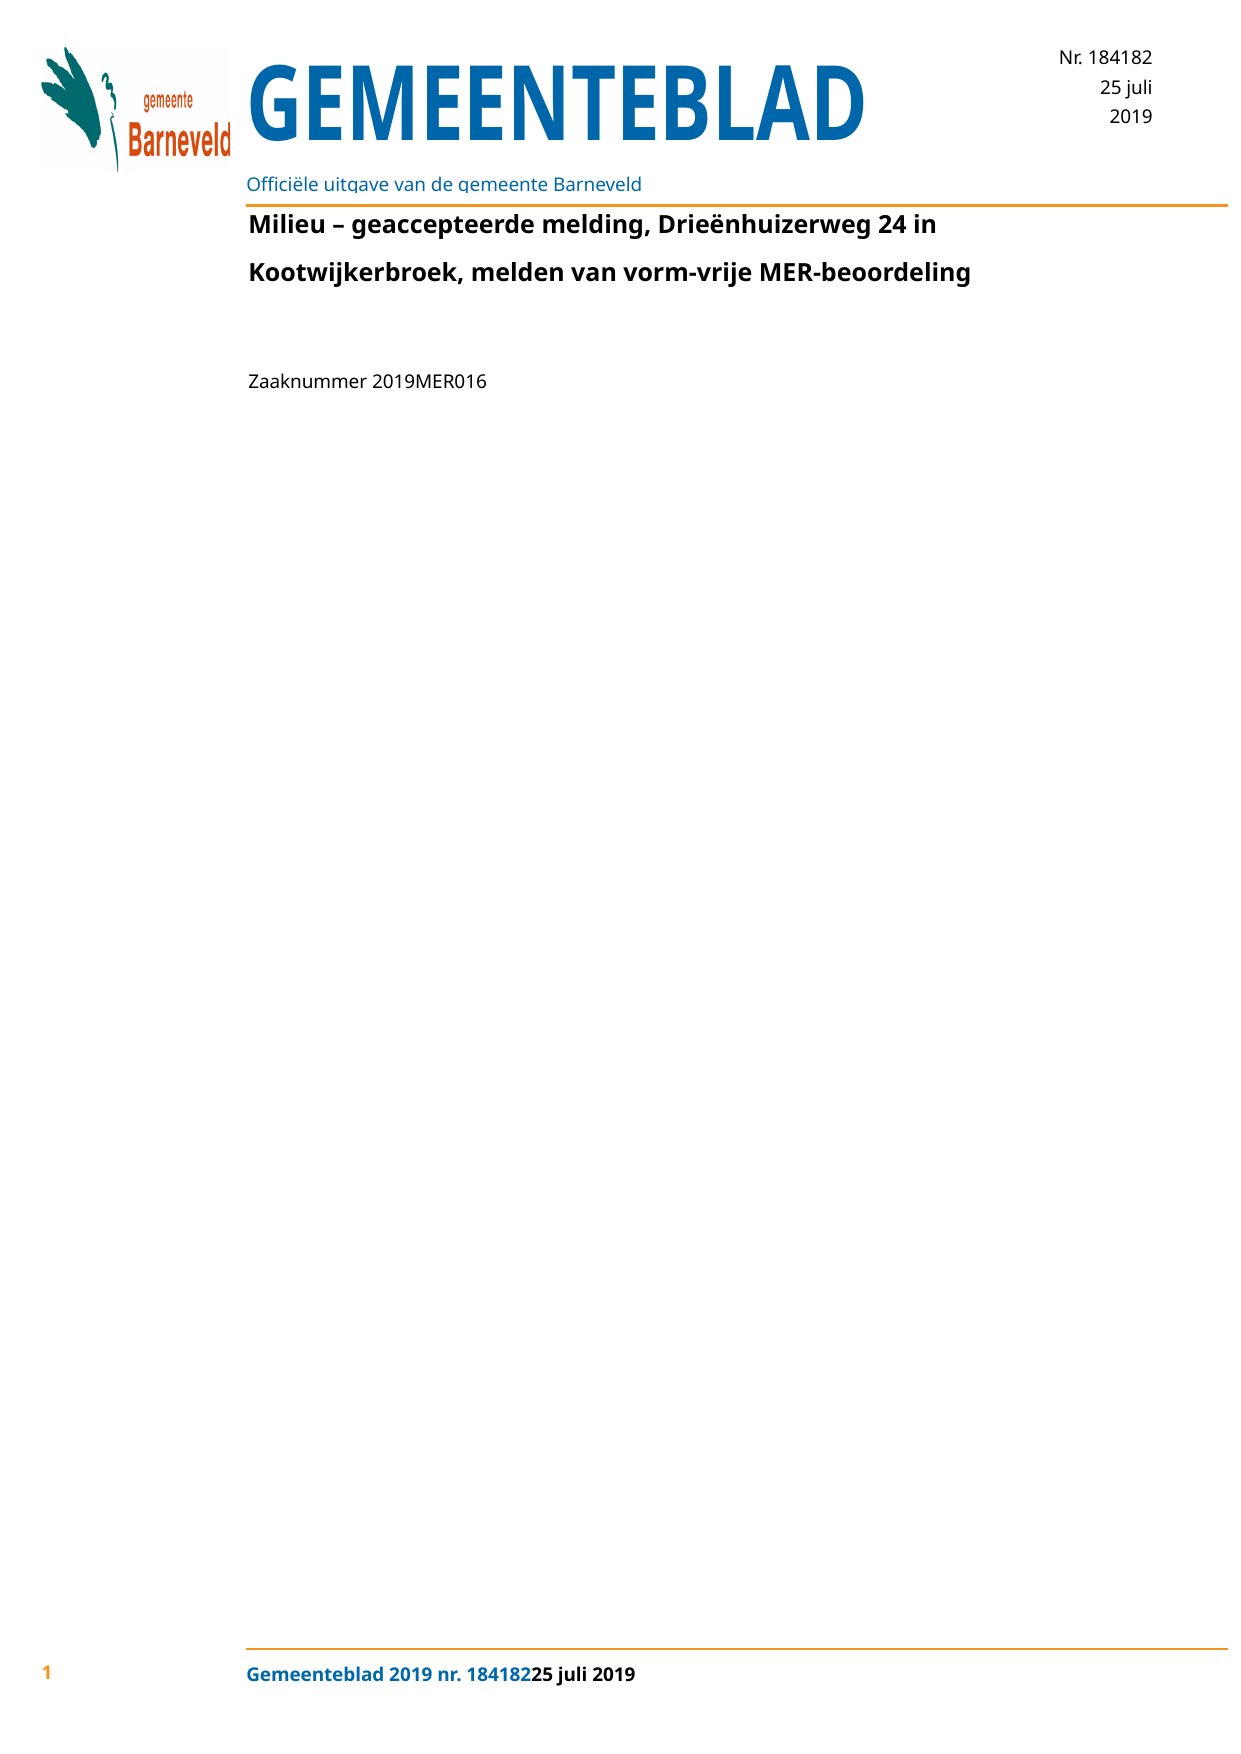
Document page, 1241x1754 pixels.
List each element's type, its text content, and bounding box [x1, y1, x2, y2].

text Milieu – geaccepteerde melding, Drieënhuizerweg 24 in Kootwijkerbroek, melden van vorm-vrije MER-beoordeling [248, 207, 1152, 288]
picture [41, 47, 231, 172]
text Zaaknummer 2019MER016 [248, 368, 1152, 394]
